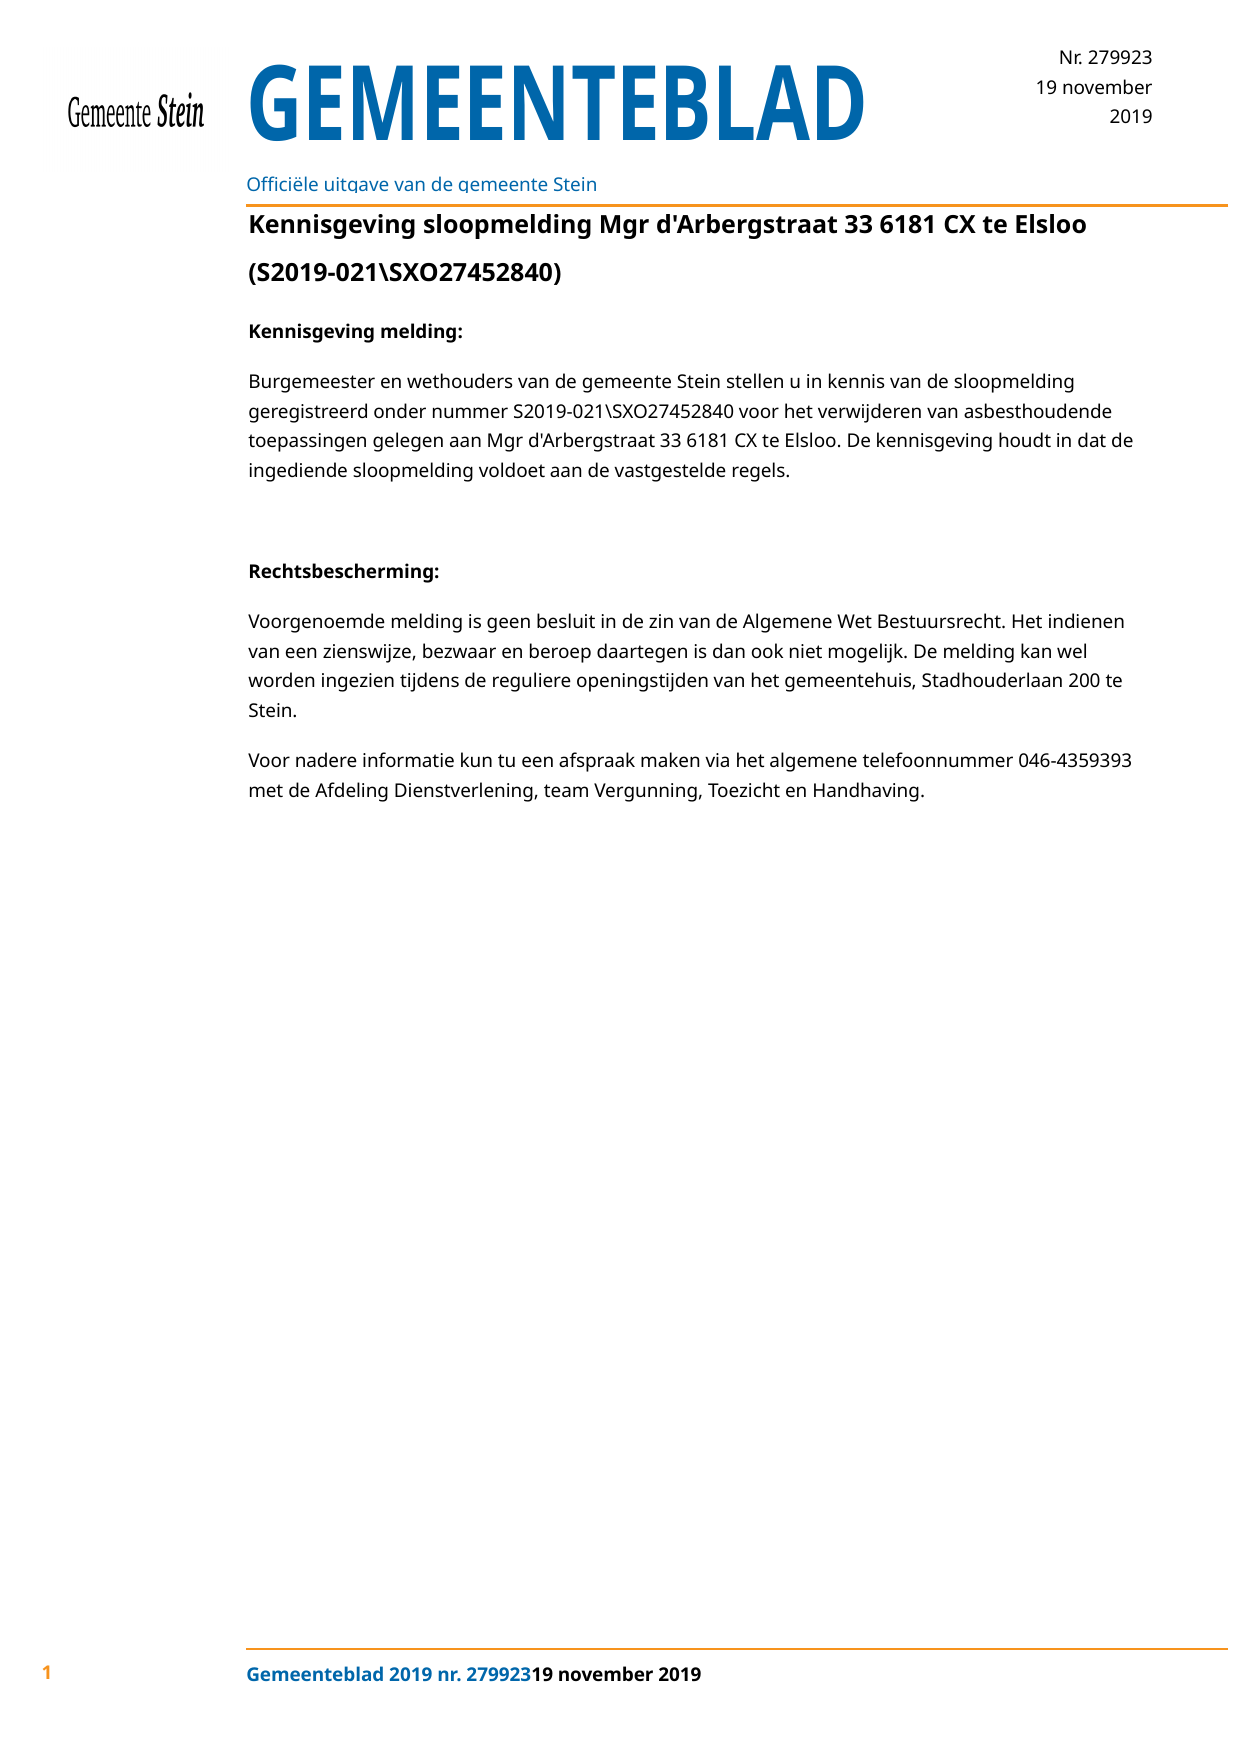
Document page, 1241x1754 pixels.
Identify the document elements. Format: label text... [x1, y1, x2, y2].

text Kennisgeving sloopmelding Mgr d'Arbergstraat 33 6181 CX te Elsloo (S2019-021\SXO27452840) [248, 207, 1152, 288]
text Voor nadere informatie kun tu een afspraak maken via het algemene telefoonnummer 046-4359393 met de Afdeling Dienstverlening, team Vergunning, Toezicht en Handhaving. [248, 747, 1152, 803]
text Rechtsbescherming: [248, 558, 1152, 584]
text Voorgenoemde melding is geen besluit in de zin van de Algemene Wet Bestuursrecht. Het indienen van een zienswijze, bezwaar en beroep daartegen is dan ook niet mogelijk. De melding kan wel worden ingezien tijdens de reguliere openingstijden van het gemeentehuis, Stadhouderlaan 200 te Stein. [248, 608, 1152, 723]
text Burgemeester en wethouders van de gemeente Stein stellen u in kennis van de sloopmelding geregistreerd onder nummer S2019-021\SXO27452840 voor het verwijderen van asbesthoudende toepassingen gelegen aan Mgr d'Arbergstraat 33 6181 CX te Elsloo. De kennisgeving houdt in dat de ingediende sloopmelding voldoet aan de vastgestelde regels. [248, 368, 1152, 483]
text Kennisgeving melding: [248, 318, 1152, 344]
picture [41, 47, 231, 172]
